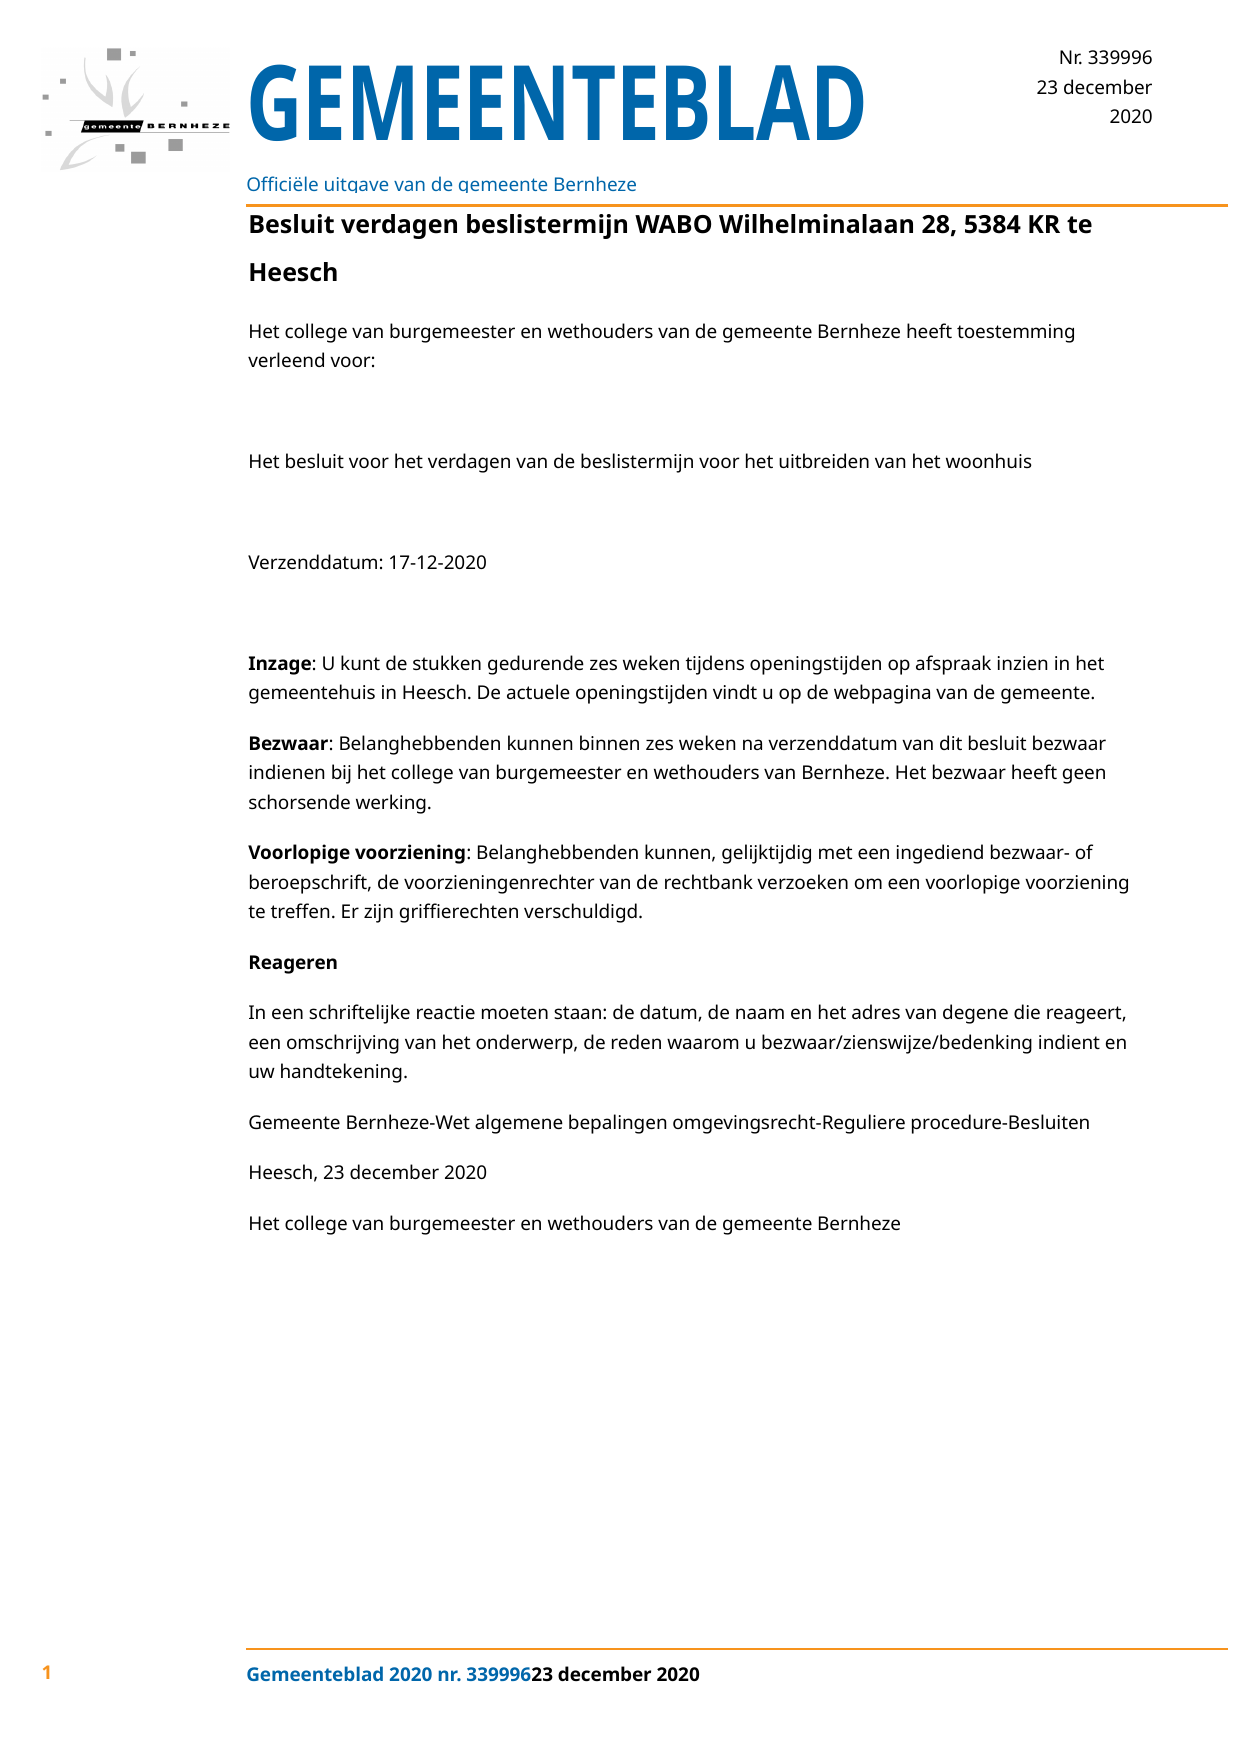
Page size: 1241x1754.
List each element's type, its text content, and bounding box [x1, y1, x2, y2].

picture [41, 47, 231, 172]
text Heesch, 23 december 2020 [248, 1159, 1152, 1185]
text Voorlopige voorziening: Belanghebbenden kunnen, gelijktijdig met een ingediend bezwaar- of beroepschrift, de voorzieningenrechter van de rechtbank verzoeken om een voorlopige voorziening te treffen. Er zijn griffierechten verschuldigd. [248, 839, 1152, 924]
text Het college van burgemeester en wethouders van de gemeente Bernheze heeft toestemming verleend voor: [248, 318, 1152, 373]
text Het college van burgemeester en wethouders van de gemeente Bernheze [248, 1210, 1152, 1236]
text Reageren [248, 949, 1152, 975]
text Verzenddatum: 17-12-2020 [248, 549, 1152, 575]
text In een schriftelijke reactie moeten staan: de datum, de naam en het adres van degene die reageert, een omschrijving van het onderwerp, de reden waarom u bezwaar/zienswijze/bedenking indient en uw handtekening. [248, 999, 1152, 1084]
text Het besluit voor het verdagen van de beslistermijn voor het uitbreiden van het woonhuis [248, 448, 1152, 474]
text Bezwaar: Belanghebbenden kunnen binnen zes weken na verzenddatum van dit besluit bezwaar indienen bij het college van burgemeester en wethouders van Bernheze. Het bezwaar heeft geen schorsende werking. [248, 730, 1152, 815]
text Inzage: U kunt de stukken gedurende zes weken tijdens openingstijden op afspraak inzien in het gemeentehuis in Heesch. De actuele openingstijden vindt u op de webpagina van de gemeente. [248, 650, 1152, 705]
text Besluit verdagen beslistermijn WABO Wilhelminalaan 28, 5384 KR te Heesch [248, 207, 1152, 288]
text Gemeente Bernheze-Wet algemene bepalingen omgevingsrecht-Reguliere procedure-Besluiten [248, 1109, 1152, 1135]
